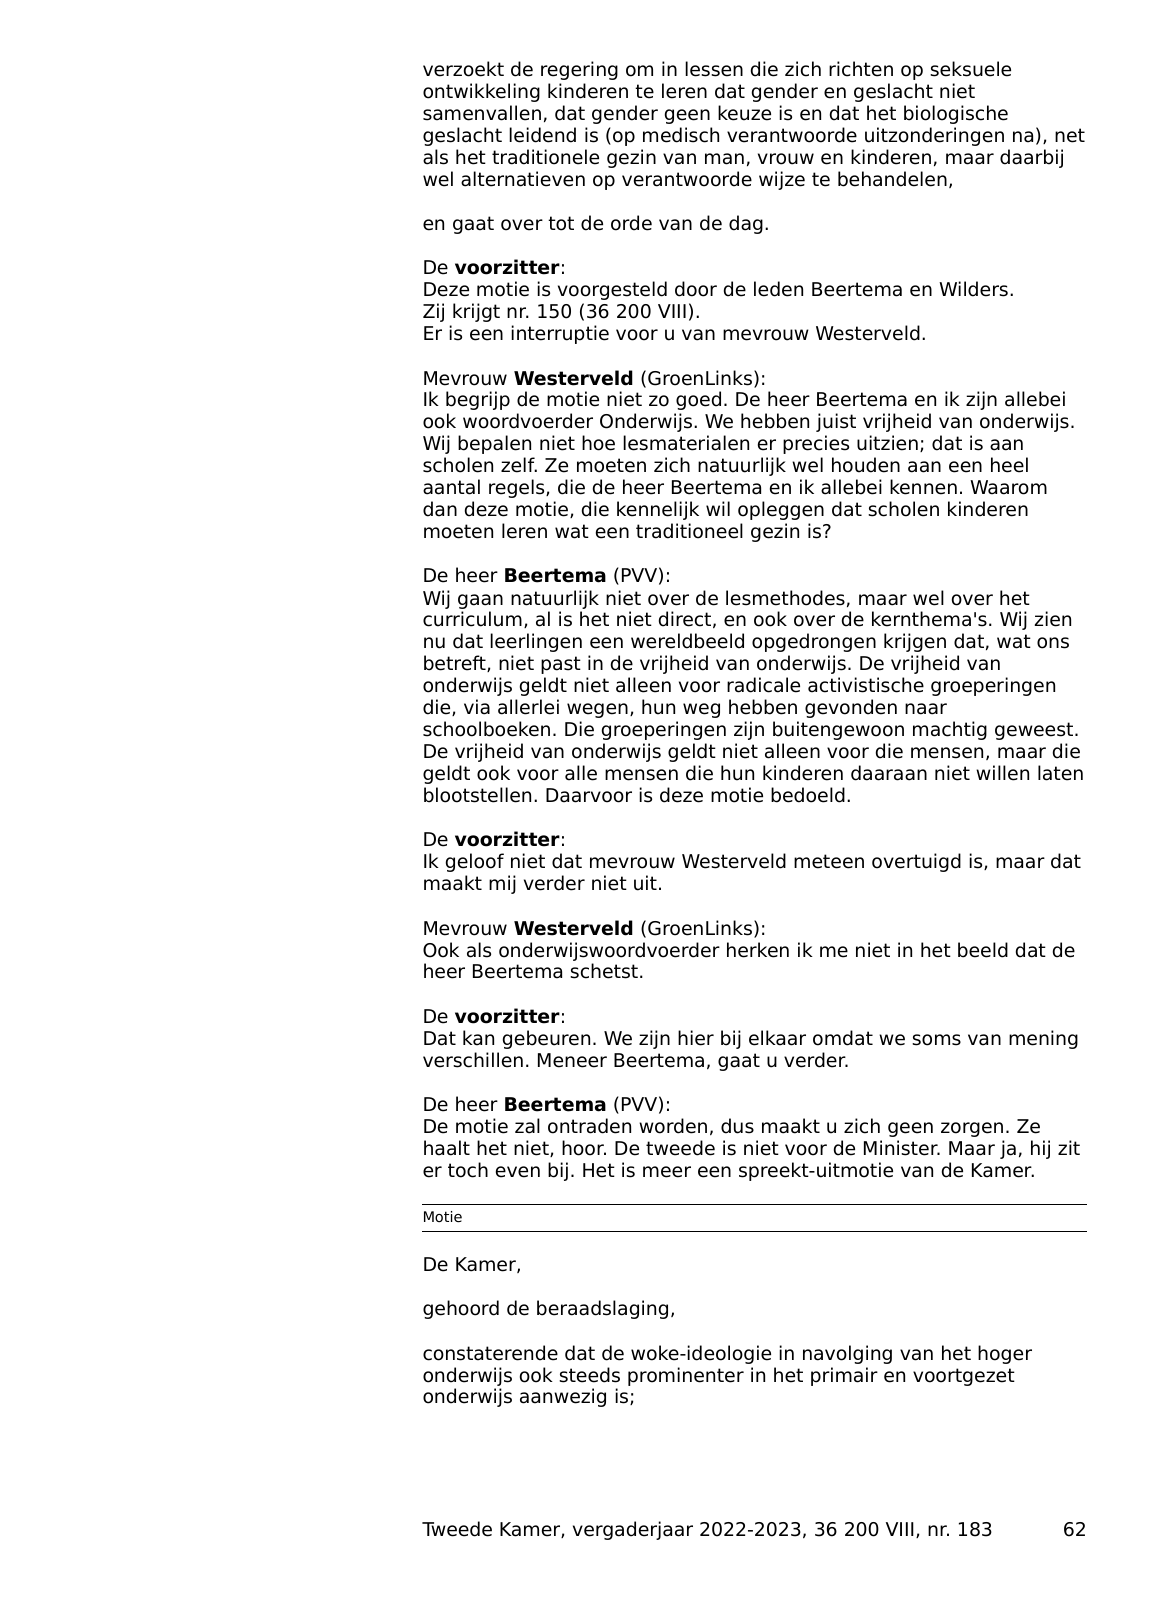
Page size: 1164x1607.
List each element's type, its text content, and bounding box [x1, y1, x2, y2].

text Zij krijgt nr. 150 (36 200 VIII). [422, 301, 1087, 323]
text De heer Beertema (PVV): [422, 1094, 1087, 1116]
text verzoekt de regering om in lessen die zich richten op seksuele ontwikkeling kinderen te leren dat gender en geslacht niet samenvallen, dat gender geen keuze is en dat het biologische geslacht leidend is (op medisch verantwoorde uitzonderingen na), net als het traditionele gezin van man, vrouw en kinderen, maar daarbij wel alternatieven op verantwoorde wijze te behandelen, [422, 59, 1087, 191]
text constaterende dat de woke-ideologie in navolging van het hoger onderwijs ook steeds prominenter in het primair en voortgezet onderwijs aanwezig is; [422, 1342, 1087, 1408]
text gehoord de beraadslaging, [422, 1298, 1087, 1320]
text De voorzitter: [422, 257, 1087, 279]
text De motie zal ontraden worden, dus maakt u zich geen zorgen. Ze haalt het niet, hoor. De tweede is niet voor de Minister. Maar ja, hij zit er toch even bij. Het is meer een spreekt-uitmotie van de Kamer. [422, 1116, 1087, 1182]
text De Kamer, [422, 1254, 1087, 1276]
text Er is een interruptie voor u van mevrouw Westerveld. [422, 323, 1087, 345]
text Wij gaan natuurlijk niet over de lesmethodes, maar wel over het curriculum, al is het niet direct, en ook over de kernthema's. Wij zien nu dat leerlingen een wereldbeeld opgedrongen krijgen dat, wat ons betreft, niet past in de vrijheid van onderwijs. De vrijheid van onderwijs geldt niet alleen voor radicale activistische groeperingen die, via allerlei wegen, hun weg hebben gevonden naar schoolboeken. Die groeperingen zijn buitengewoon machtig geweest. De vrijheid van onderwijs geldt niet alleen voor die mensen, maar die geldt ook voor alle mensen die hun kinderen daaraan niet willen laten blootstellen. Daarvoor is deze motie bedoeld. [422, 587, 1087, 807]
text en gaat over tot de orde van de dag. [422, 213, 1087, 235]
text Mevrouw Westerveld (GroenLinks): [422, 917, 1087, 939]
text Ik begrijp de motie niet zo goed. De heer Beertema en ik zijn allebei ook woordvoerder Onderwijs. We hebben juist vrijheid van onderwijs. Wij bepalen niet hoe lesmaterialen er precies uitzien; dat is aan scholen zelf. Ze moeten zich natuurlijk wel houden aan een heel aantal regels, die de heer Beertema en ik allebei kennen. Waarom dan deze motie, die kennelijk wil opleggen dat scholen kinderen moeten leren wat een traditioneel gezin is? [422, 389, 1087, 543]
text De voorzitter: [422, 1006, 1087, 1028]
text De voorzitter: [422, 829, 1087, 851]
text Mevrouw Westerveld (GroenLinks): [422, 367, 1087, 389]
text Ik geloof niet dat mevrouw Westerveld meteen overtuigd is, maar dat maakt mij verder niet uit. [422, 851, 1087, 895]
text Ook als onderwijswoordvoerder herken ik me niet in het beeld dat de heer Beertema schetst. [422, 939, 1087, 983]
text Dat kan gebeuren. We zijn hier bij elkaar omdat we soms van mening verschillen. Meneer Beertema, gaat u verder. [422, 1028, 1087, 1072]
table_header Motie [422, 1205, 1087, 1231]
text Deze motie is voorgesteld door de leden Beertema en Wilders. [422, 279, 1087, 301]
text De heer Beertema (PVV): [422, 565, 1087, 587]
